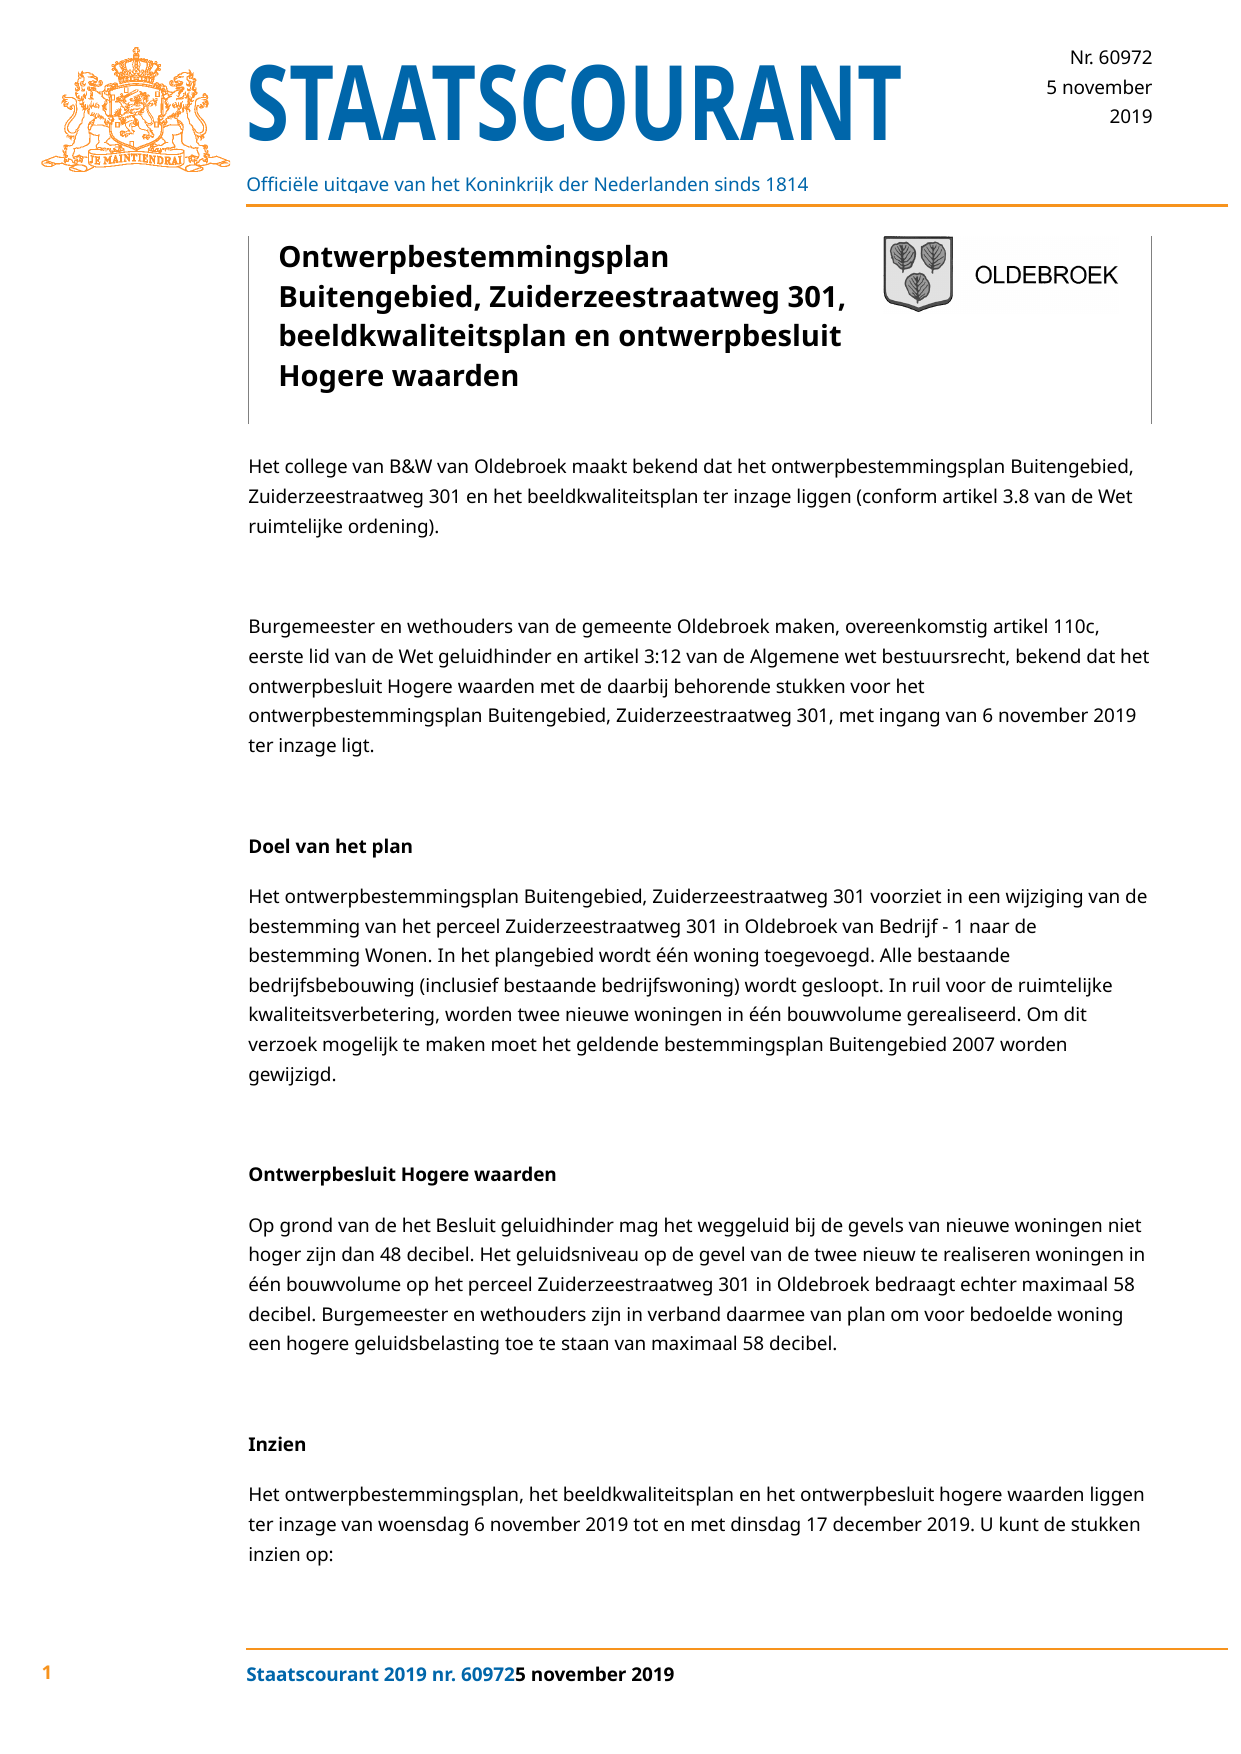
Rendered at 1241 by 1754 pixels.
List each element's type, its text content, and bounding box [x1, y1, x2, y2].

picture [882, 236, 1119, 314]
table_header [850, 236, 1151, 424]
text Inzien [248, 1431, 1152, 1457]
text Ontwerpbesluit Hogere waarden [248, 1162, 1152, 1187]
picture [41, 47, 231, 172]
text Het college van B&W van Oldebroek maakt bekend dat het ontwerpbestemmingsplan Buitengebied, Zuiderzeestraatweg 301 en het beeldkwaliteitsplan ter inzage liggen (conform artikel 3.8 van de Wet ruimtelijke ordening). [248, 454, 1152, 538]
text Het ontwerpbestemmingsplan Buitengebied, Zuiderzeestraatweg 301 voorziet in een wijziging van de bestemming van het perceel Zuiderzeestraatweg 301 in Oldebroek van Bedrijf - 1 naar de bestemming Wonen. In het plangebied wordt één woning toegevoegd. Alle bestaande bedrijfsbebouwing (inclusief bestaande bedrijfswoning) wordt gesloopt. In ruil voor de ruimtelijke kwaliteitsverbetering, worden twee nieuwe woningen in één bouwvolume gerealiseerd. Om dit verzoek mogelijk te maken moet het geldende bestemmingsplan Buitengebied 2007 worden gewijzigd. [248, 883, 1152, 1086]
table_header Ontwerpbestemmingsplan Buitengebied, Zuiderzeestraatweg 301, beeldkwaliteitsplan en ontwerpbesluit Hogere waarden [249, 236, 850, 424]
text Het ontwerpbestemmingsplan, het beeldkwaliteitsplan en het ontwerpbesluit hogere waarden liggen ter inzage van woensdag 6 november 2019 tot en met dinsdag 17 december 2019. U kunt de stukken inzien op: [248, 1482, 1152, 1566]
text Doel van het plan [248, 833, 1152, 858]
text Burgemeester en wethouders van de gemeente Oldebroek maken, overeenkomstig artikel 110c, eerste lid van de Wet geluidhinder en artikel 3:12 van de Algemene wet bestuursrecht, bekend dat het ontwerpbesluit Hogere waarden met de daarbij behorende stukken voor het ontwerpbestemmingsplan Buitengebied, Zuiderzeestraatweg 301, met ingang van 6 november 2019 ter inzage ligt. [248, 614, 1152, 758]
text Op grond van de het Besluit geluidhinder mag het weggeluid bij de gevels van nieuwe woningen niet hoger zijn dan 48 decibel. Het geluidsniveau op de gevel van de twee nieuw te realiseren woningen in één bouwvolume op het perceel Zuiderzeestraatweg 301 in Oldebroek bedraagt echter maximaal 58 decibel. Burgemeester en wethouders zijn in verband daarmee van plan om voor bedoelde woning een hogere geluidsbelasting toe te staan van maximaal 58 decibel. [248, 1212, 1152, 1356]
